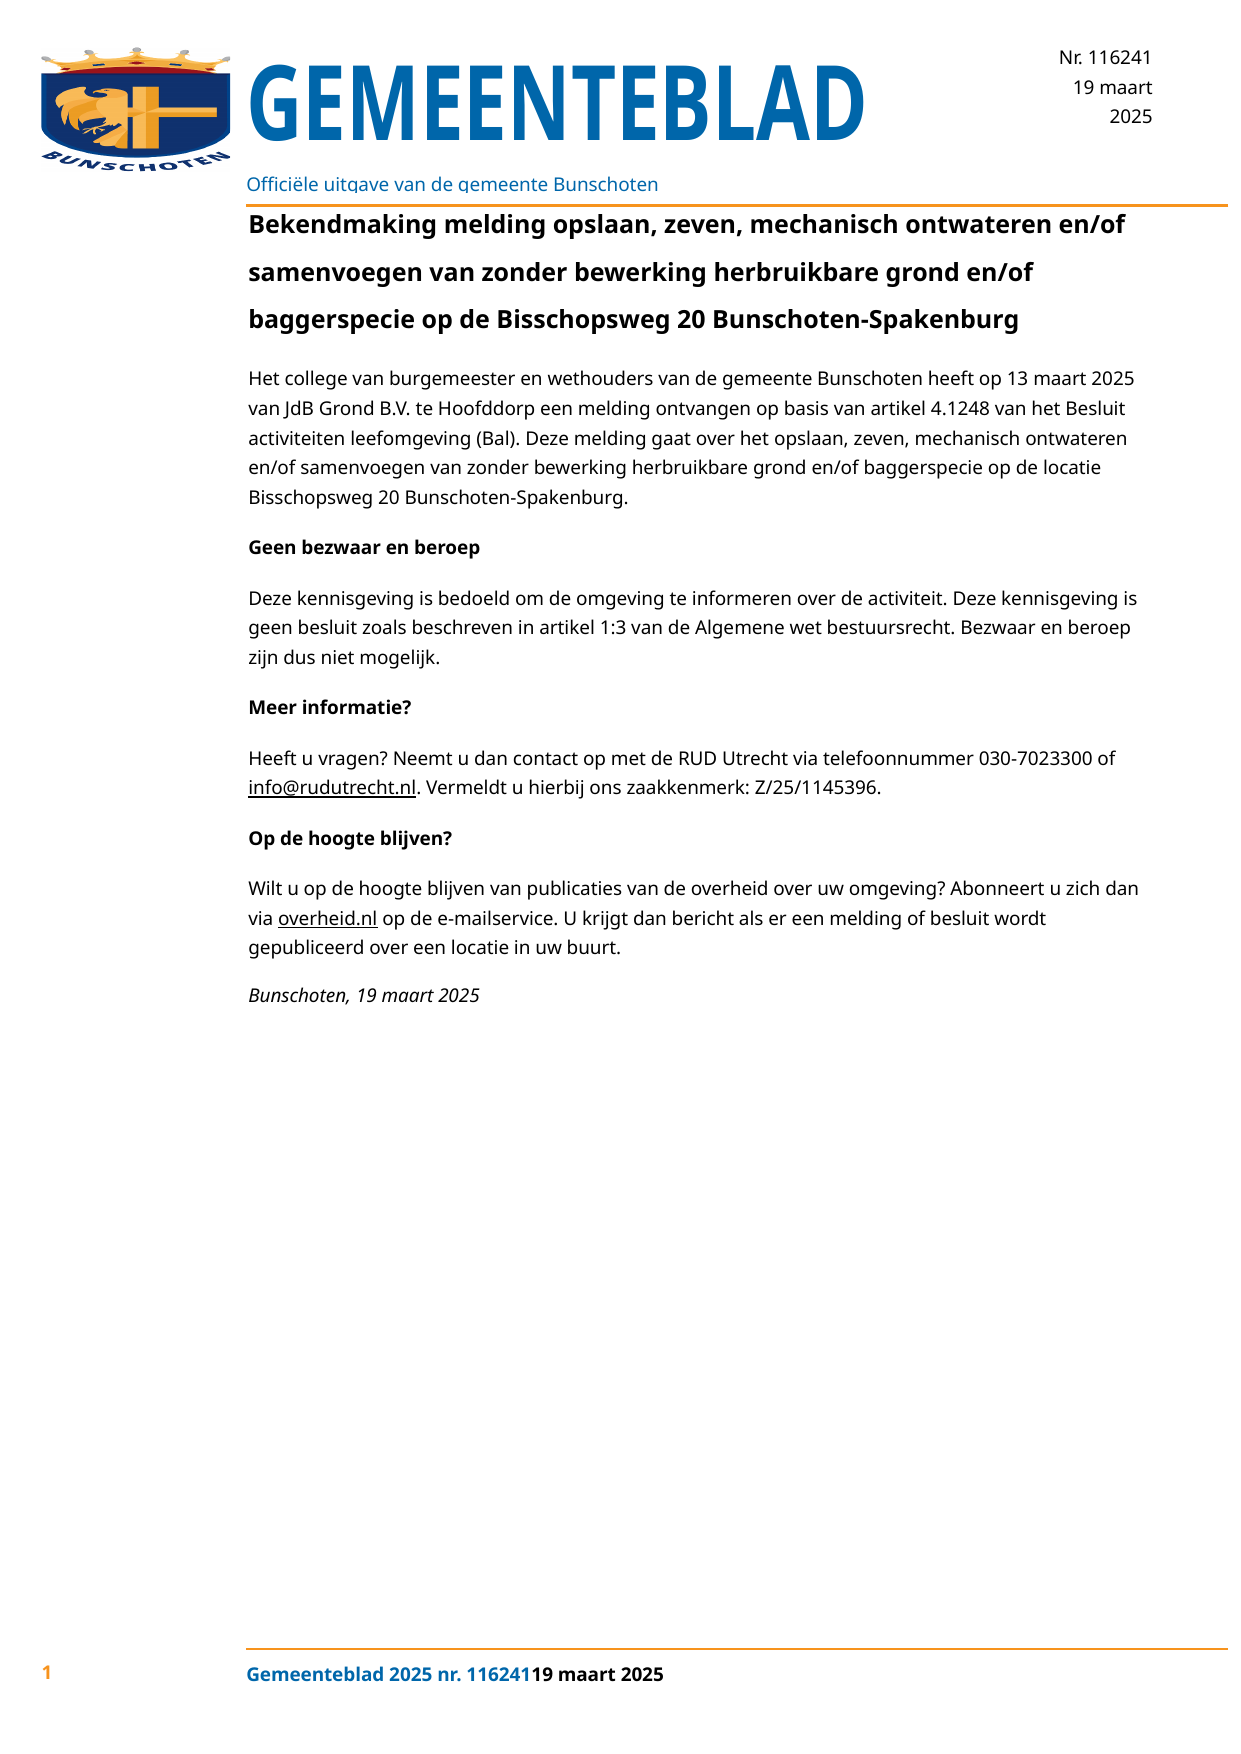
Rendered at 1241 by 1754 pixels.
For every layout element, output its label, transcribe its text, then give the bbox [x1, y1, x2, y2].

picture [41, 47, 231, 172]
text Bekendmaking melding opslaan, zeven, mechanisch ontwateren en/of samenvoegen van zonder bewerking herbruikbare grond en/of baggerspecie op de Bisschopsweg 20 Bunschoten-Spakenburg [248, 207, 1152, 336]
text Deze kennisgeving is bedoeld om de omgeving te informeren over de activiteit. Deze kennisgeving is geen besluit zoals beschreven in artikel 1:3 van de Algemene wet bestuursrecht. Bezwaar en beroep zijn dus niet mogelijk. [248, 585, 1152, 669]
text Wilt u op de hoogte blijven van publicaties van de overheid over uw omgeving? Abonneert u zich dan via overheid.nl op de e-mailservice. U krijgt dan bericht als er een melding of besluit wordt gepubliceerd over een locatie in uw buurt. [248, 875, 1152, 960]
text Geen bezwaar en beroep [248, 534, 1152, 560]
text Het college van burgemeester en wethouders van de gemeente Bunschoten heeft op 13 maart 2025 van JdB Grond B.V. te Hoofddorp een melding ontvangen op basis van artikel 4.1248 van het Besluit activiteiten leefomgeving (Bal). Deze melding gaat over het opslaan, zeven, mechanisch ontwateren en/of samenvoegen van zonder bewerking herbruikbare grond en/of baggerspecie op de locatie Bisschopsweg 20 Bunschoten-Spakenburg. [248, 366, 1152, 509]
text Op de hoogte blijven? [248, 825, 1152, 850]
text Bunschoten, 19 maart 2025 [248, 982, 1152, 1008]
text Meer informatie? [248, 694, 1152, 720]
text Heeft u vragen? Neemt u dan contact op met de RUD Utrecht via telefoonnummer 030-7023300 of info@rudutrecht.nl. Vermeldt u hierbij ons zaakkenmerk: Z/25/1145396. [248, 745, 1152, 800]
